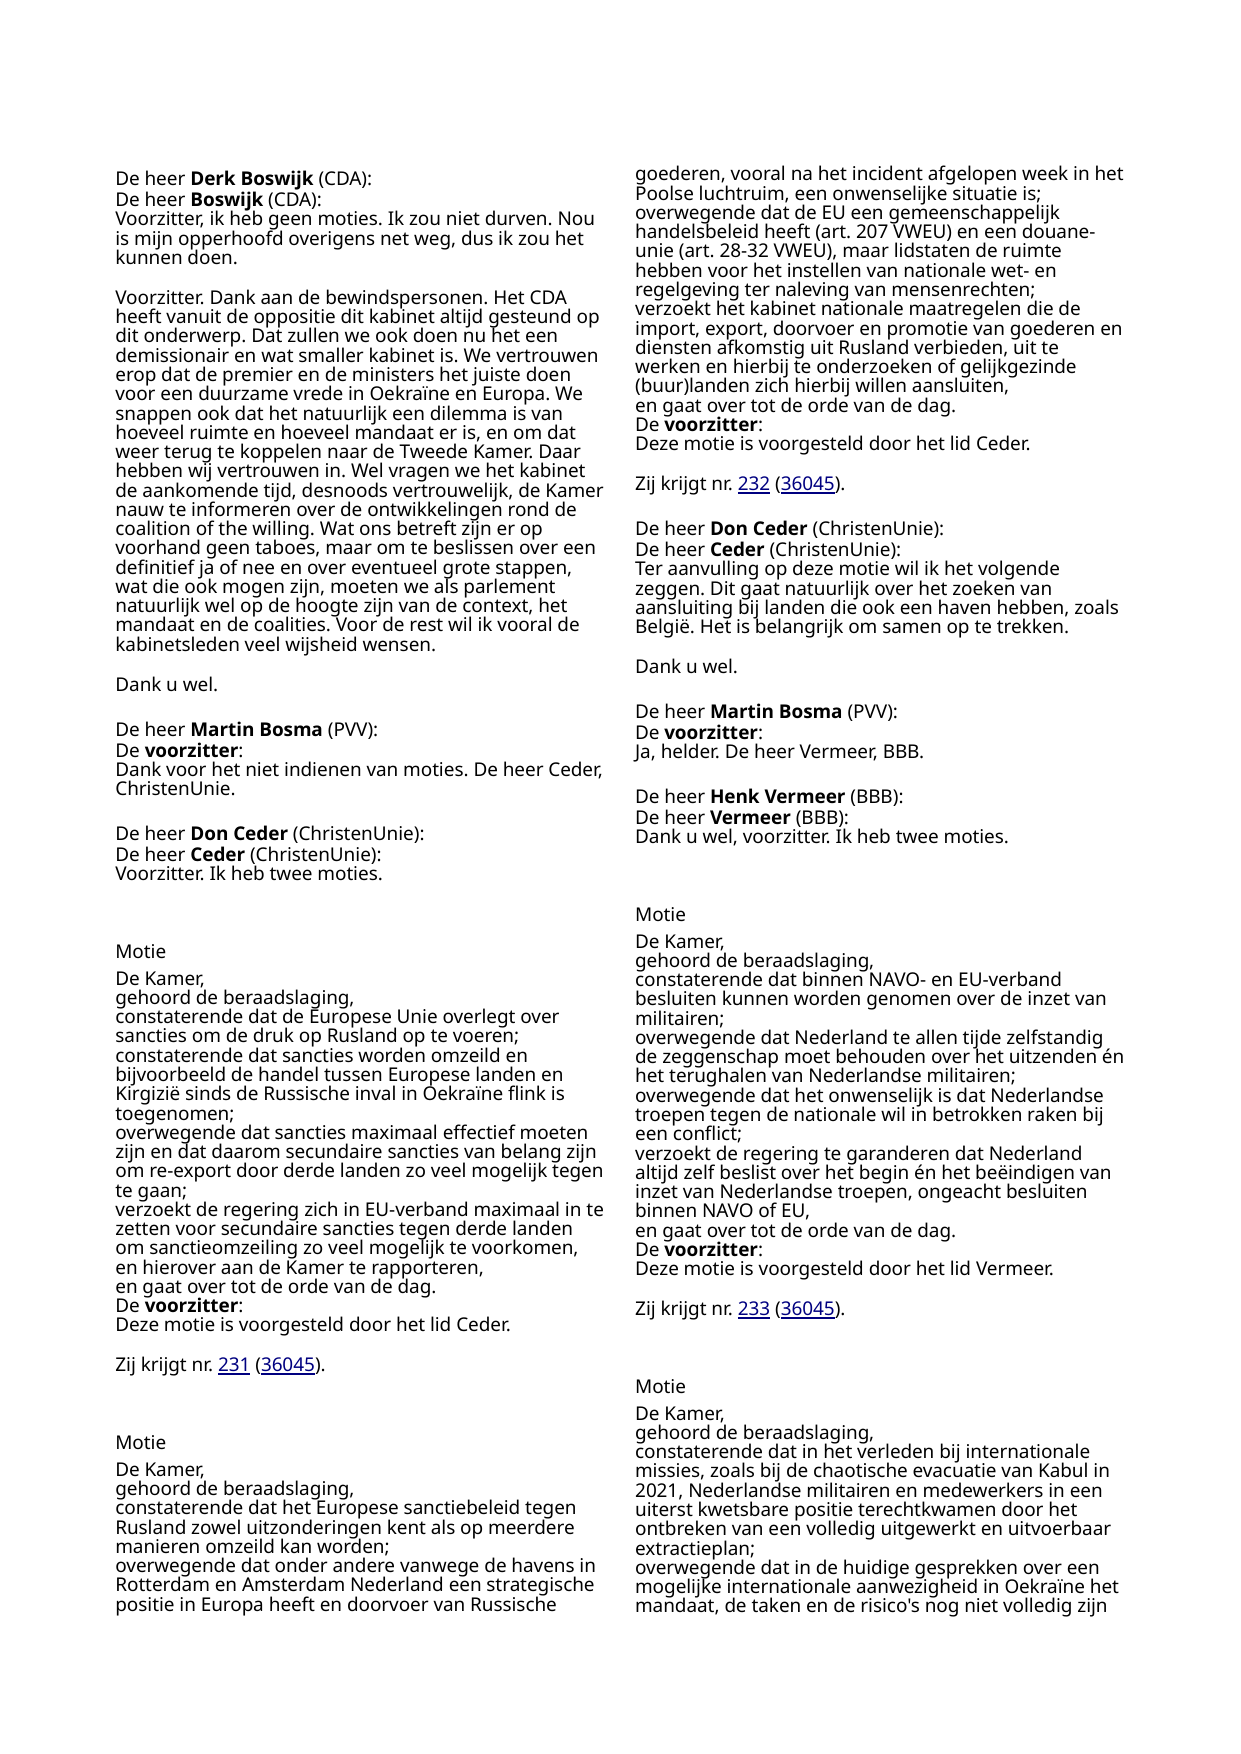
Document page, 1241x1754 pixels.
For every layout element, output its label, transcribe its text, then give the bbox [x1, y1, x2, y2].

text Voorzitter. Dank aan de bewindspersonen. Het CDA heeft vanuit de oppositie dit kabinet altijd gesteund op dit onderwerp. Dat zullen we ook doen nu het een demissionair en wat smaller kabinet is. We vertrouwen erop dat de premier en de ministers het juiste doen voor een duurzame vrede in Oekraïne en Europa. We snappen ook dat het natuurlijk een dilemma is van hoeveel ruimte en hoeveel mandaat er is, en om dat weer terug te koppelen naar de Tweede Kamer. Daar hebben wij vertrouwen in. Wel vragen we het kabinet de aankomende tijd, desnoods vertrouwelijk, de Kamer nauw te informeren over de ontwikkelingen rond de coalition of the willing. Wat ons betreft zijn er op voorhand geen taboes, maar om te beslissen over een definitief ja of nee en over eventueel grote stappen, wat die ook mogen zijn, moeten we als parlement natuurlijk wel op de hoogte zijn van de context, het mandaat en de coalities. Voor de rest wil ik vooral de kabinetsleden veel wijsheid wensen. [115, 289, 605, 655]
text Motie [635, 1373, 1125, 1399]
text verzoekt de regering zich in EU-verband maximaal in te zetten voor secundaire sancties tegen derde landen om sanctieomzeiling zo veel mogelijk te voorkomen, en hierover aan de Kamer te rapporteren, [115, 1201, 605, 1278]
text De heer Ceder (ChristenUnie): [635, 541, 1125, 560]
text De heer Derk Boswijk (CDA): [115, 165, 605, 191]
text overwegende dat in de huidige gesprekken over een mogelijke internationale aanwezigheid in Oekraïne het mandaat, de taken en de risico's nog niet volledig zijn [635, 1559, 1125, 1617]
text Deze motie is voorgesteld door het lid Ceder. [115, 1316, 605, 1336]
text Ter aanvulling op deze motie wil ik het volgende zeggen. Dit gaat natuurlijk over het zoeken van aansluiting bij landen die ook een haven hebben, zoals België. Het is belangrijk om samen op te trekken. [635, 560, 1125, 637]
text De heer Martin Bosma (PVV): [635, 698, 1125, 724]
text en gaat over tot de orde van de dag. [635, 397, 1125, 416]
text constaterende dat binnen NAVO- en EU-verband besluiten kunnen worden genomen over de inzet van militairen; [635, 971, 1125, 1029]
text De Kamer, [635, 1404, 1125, 1424]
text Voorzitter, ik heb geen moties. Ik zou niet durven. Nou is mijn opperhoofd overigens net weg, dus ik zou het kunnen doen. [115, 210, 605, 268]
text Motie [115, 938, 605, 964]
text Dank u wel. [115, 676, 605, 695]
text gehoord de beraadslaging, [115, 1480, 605, 1499]
text De Kamer, [115, 1461, 605, 1480]
text Ja, helder. De heer Vermeer, BBB. [635, 743, 1125, 762]
text De voorzitter: [115, 1297, 605, 1316]
text gehoord de beraadslaging, [635, 952, 1125, 971]
text Deze motie is voorgesteld door het lid Vermeer. [635, 1260, 1125, 1279]
text De heer Henk Vermeer (BBB): [635, 783, 1125, 809]
text constaterende dat het Europese sanctiebeleid tegen Rusland zowel uitzonderingen kent als op meerdere manieren omzeild kan worden; [115, 1499, 605, 1557]
text constaterende dat sancties worden omzeild en bijvoorbeeld de handel tussen Europese landen en Kirgizië sinds de Russische inval in Oekraïne flink is toegenomen; [115, 1047, 605, 1124]
text De heer Vermeer (BBB): [635, 809, 1125, 828]
text Deze motie is voorgesteld door het lid Ceder. [635, 435, 1125, 454]
text Zij krijgt nr. 232 (36045). [635, 475, 1125, 494]
text De voorzitter: [635, 1241, 1125, 1260]
text Dank voor het niet indienen van moties. De heer Ceder, ChristenUnie. [115, 761, 605, 799]
text De heer Don Ceder (ChristenUnie): [635, 515, 1125, 541]
text Zij krijgt nr. 231 (36045). [115, 1356, 605, 1376]
text constaterende dat in het verleden bij internationale missies, zoals bij de chaotische evacuatie van Kabul in 2021, Nederlandse militairen en medewerkers in een uiterst kwetsbare positie terechtkwamen door het ontbreken van een volledig uitgewerkt en uitvoerbaar extractieplan; [635, 1443, 1125, 1559]
text De heer Don Ceder (ChristenUnie): [115, 820, 605, 846]
text gehoord de beraadslaging, [115, 989, 605, 1008]
text Zij krijgt nr. 233 (36045). [635, 1300, 1125, 1319]
text De heer Martin Bosma (PVV): [115, 716, 605, 742]
text overwegende dat Nederland te allen tijde zelfstandig de zeggenschap moet behouden over het uitzenden én het terughalen van Nederlandse militairen; [635, 1029, 1125, 1087]
text constaterende dat de Europese Unie overlegt over sancties om de druk op Rusland op te voeren; [115, 1008, 605, 1047]
text Voorzitter. Ik heb twee moties. [115, 865, 605, 884]
text overwegende dat de EU een gemeenschappelijk handelsbeleid heeft (art. 207 VWEU) en een douane-unie (art. 28-32 VWEU), maar lidstaten de ruimte hebben voor het instellen van nationale wet- en regelgeving ter naleving van mensenrechten; [635, 204, 1125, 300]
text verzoekt het kabinet nationale maatregelen die de import, export, doorvoer en promotie van goederen en diensten afkomstig uit Rusland verbieden, uit te werken en hierbij te onderzoeken of gelijkgezinde (buur)landen zich hierbij willen aansluiten, [635, 300, 1125, 397]
text De voorzitter: [635, 416, 1125, 435]
text De heer Ceder (ChristenUnie): [115, 846, 605, 865]
text Motie [635, 901, 1125, 927]
text De Kamer, [115, 969, 605, 989]
text overwegende dat sancties maximaal effectief moeten zijn en dat daarom secundaire sancties van belang zijn om re-export door derde landen zo veel mogelijk tegen te gaan; [115, 1124, 605, 1201]
text De voorzitter: [635, 724, 1125, 743]
text Motie [115, 1429, 605, 1455]
text gehoord de beraadslaging, [635, 1424, 1125, 1443]
text en gaat over tot de orde van de dag. [635, 1222, 1125, 1241]
text overwegende dat het onwenselijk is dat Nederlandse troepen tegen de nationale wil in betrokken raken bij een conflict; [635, 1087, 1125, 1144]
text goederen, vooral na het incident afgelopen week in het Poolse luchtruim, een onwenselijke situatie is; [635, 165, 1125, 204]
text De Kamer, [635, 933, 1125, 952]
text Dank u wel, voorzitter. Ik heb twee moties. [635, 828, 1125, 847]
text verzoekt de regering te garanderen dat Nederland altijd zelf beslist over het begin én het beëindigen van inzet van Nederlandse troepen, ongeacht besluiten binnen NAVO of EU, [635, 1144, 1125, 1222]
text De heer Boswijk (CDA): [115, 191, 605, 210]
text overwegende dat onder andere vanwege de havens in Rotterdam en Amsterdam Nederland een strategische positie in Europa heeft en doorvoer van Russische [115, 1557, 605, 1615]
text Dank u wel. [635, 658, 1125, 677]
text De voorzitter: [115, 742, 605, 761]
text en gaat over tot de orde van de dag. [115, 1278, 605, 1297]
